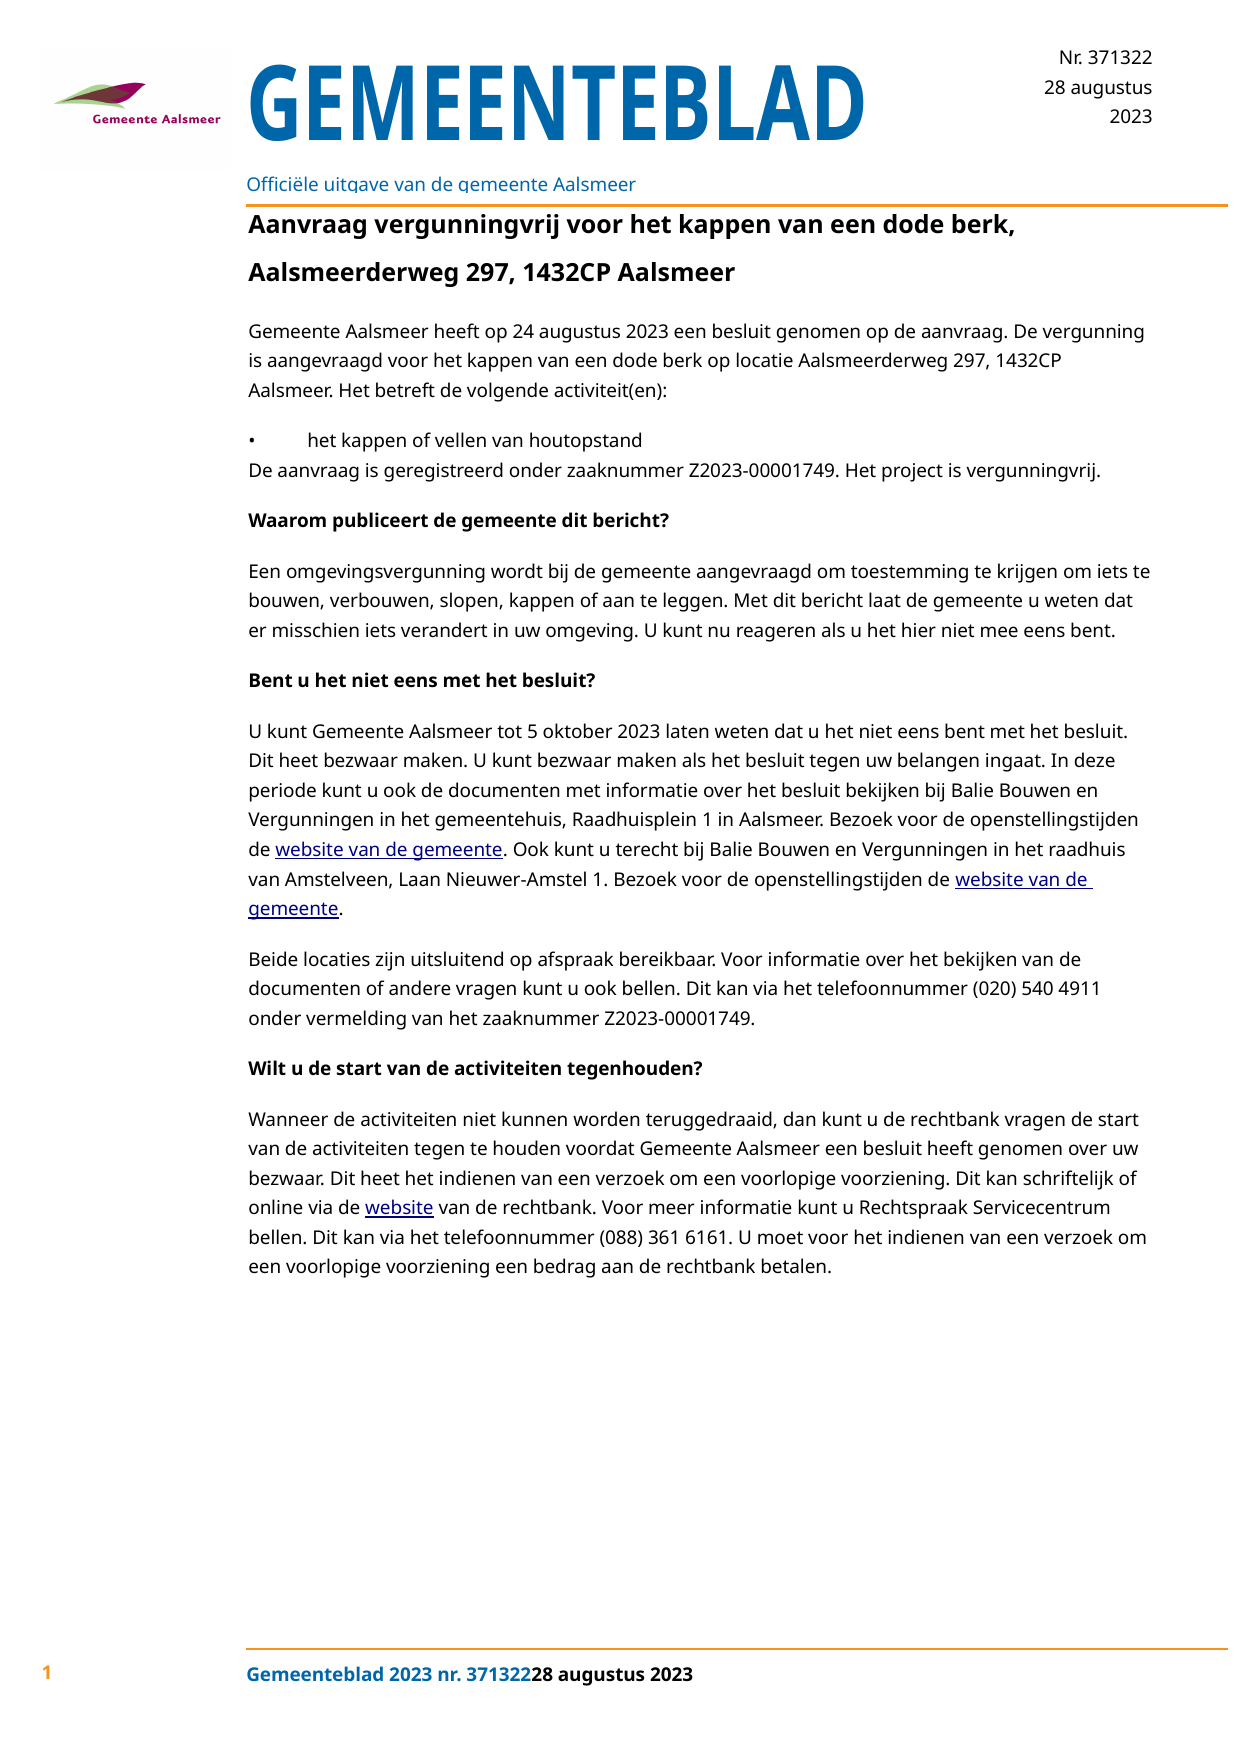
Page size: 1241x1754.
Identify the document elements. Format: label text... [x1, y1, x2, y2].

text Wanneer de activiteiten niet kunnen worden teruggedraaid, dan kunt u de rechtbank vragen de start van de activiteiten tegen te houden voordat Gemeente Aalsmeer een besluit heeft genomen over uw bezwaar. Dit heet het indienen van een verzoek om een voorlopige voorziening. Dit kan schriftelijk of online via de website van de rechtbank. Voor meer informatie kunt u Rechtspraak Servicecentrum bellen. Dit kan via het telefoonnummer (088) 361 6161. U moet voor het indienen van een verzoek om een voorlopige voorziening een bedrag aan de rechtbank betalen. [248, 1106, 1152, 1279]
text De aanvraag is geregistreerd onder zaaknummer Z2023-00001749. Het project is vergunningvrij. [248, 457, 1152, 483]
text Gemeente Aalsmeer heeft op 24 augustus 2023 een besluit genomen op de aanvraag. De vergunning is aangevraagd voor het kappen van een dode berk op locatie Aalsmeerderweg 297, 1432CP Aalsmeer. Het betreft de volgende activiteit(en): [248, 318, 1152, 403]
text Wilt u de start van de activiteiten tegenhouden? [248, 1055, 1152, 1081]
text Bent u het niet eens met het besluit? [248, 667, 1152, 693]
text U kunt Gemeente Aalsmeer tot 5 oktober 2023 laten weten dat u het niet eens bent met het besluit. Dit heet bezwaar maken. U kunt bezwaar maken als het besluit tegen uw belangen ingaat. In deze periode kunt u ook de documenten met informatie over het besluit bekijken bij Balie Bouwen en Vergunningen in het gemeentehuis, Raadhuisplein 1 in Aalsmeer. Bezoek voor de openstellingstijden de website van de gemeente. Ook kunt u terecht bij Balie Bouwen en Vergunningen in het raadhuis van Amstelveen, Laan Nieuwer-Amstel 1. Bezoek voor de openstellingstijden de website van de gemeente. [248, 718, 1152, 921]
text Aanvraag vergunningvrij voor het kappen van een dode berk, Aalsmeerderweg 297, 1432CP Aalsmeer [248, 207, 1152, 288]
picture [41, 47, 231, 172]
text Een omgevingsvergunning wordt bij de gemeente aangevraagd om toestemming te krijgen om iets te bouwen, verbouwen, slopen, kappen of aan te leggen. Met dit bericht laat de gemeente u weten dat er misschien iets verandert in uw omgeving. U kunt nu reageren als u het hier niet mee eens bent. [248, 558, 1152, 643]
text Beide locaties zijn uitsluitend op afspraak bereikbaar. Voor informatie over het bekijken van de documenten of andere vragen kunt u ook bellen. Dit kan via het telefoonnummer (020) 540 4911 onder vermelding van het zaaknummer Z2023-00001749. [248, 946, 1152, 1031]
list het kappen of vellen van houtopstand [248, 427, 1152, 453]
text Waarom publiceert de gemeente dit bericht? [248, 507, 1152, 533]
